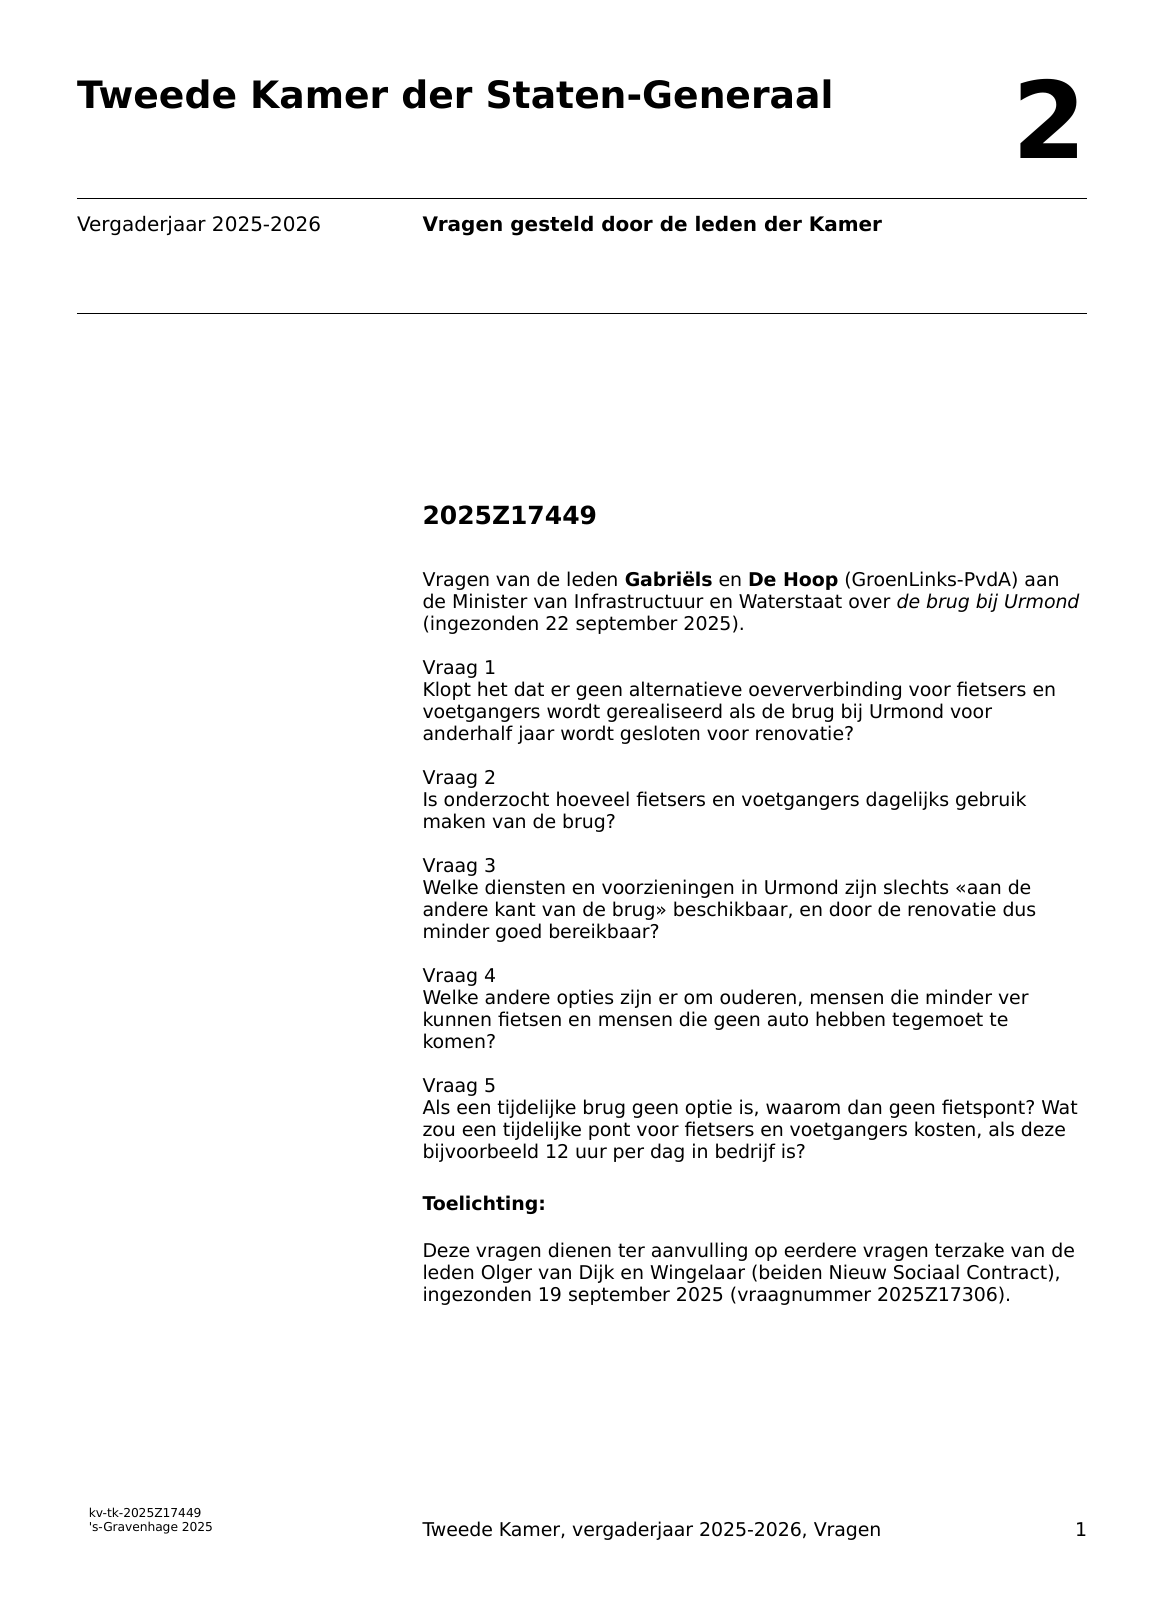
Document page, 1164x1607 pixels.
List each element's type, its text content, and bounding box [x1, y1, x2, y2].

text Vraag 4 [422, 965, 1087, 987]
text Vraag 2 [422, 767, 1087, 789]
text Deze vragen dienen ter aanvulling op eerdere vragen terzake van de leden Olger van Dijk en Wingelaar (beiden Nieuw Sociaal Contract), ingezonden 19 september 2025 (vraagnummer 2025Z17306). [422, 1240, 1087, 1306]
text Vragen van de leden Gabriëls en De Hoop (GroenLinks-PvdA) aan de Minister van Infrastructuur en Waterstaat over de brug bij Urmond (ingezonden 22 september 2025). [422, 569, 1087, 635]
table_header 2 [886, 59, 1087, 198]
text kv-tk-2025Z17449 [88, 1506, 323, 1520]
text Vraag 5 [422, 1075, 1087, 1097]
text Welke diensten en voorzieningen in Urmond zijn slechts «aan de andere kant van de brug» beschikbaar, en door de renovatie dus minder goed bereikbaar? [422, 877, 1087, 943]
text Klopt het dat er geen alternatieve oeververbinding voor fietsers en voetgangers wordt gerealiseerd als de brug bij Urmond voor anderhalf jaar wordt gesloten voor renovatie? [422, 679, 1087, 745]
table_cell Vergaderjaar 2025-2026 [77, 199, 422, 313]
text Als een tijdelijke brug geen optie is, waarom dan geen fietspont? Wat zou een tijdelijke pont voor fietsers en voetgangers kosten, als deze bijvoorbeeld 12 uur per dag in bedrijf is? [422, 1097, 1087, 1163]
table_cell Vragen gesteld door de leden der Kamer [422, 199, 1087, 313]
text 2025Z17449 [422, 501, 1087, 531]
text Vraag 3 [422, 855, 1087, 877]
text Welke andere opties zijn er om ouderen, mensen die minder ver kunnen fietsen en mensen die geen auto hebben tegemoet te komen? [422, 987, 1087, 1053]
text Vraag 1 [422, 657, 1087, 679]
subtitle Toelichting: [422, 1193, 1087, 1215]
text 's-Gravenhage 2025 [88, 1520, 323, 1534]
table_header Tweede Kamer der Staten-Generaal [77, 59, 886, 198]
text Is onderzocht hoeveel fietsers en voetgangers dagelijks gebruik maken van de brug? [422, 789, 1087, 833]
